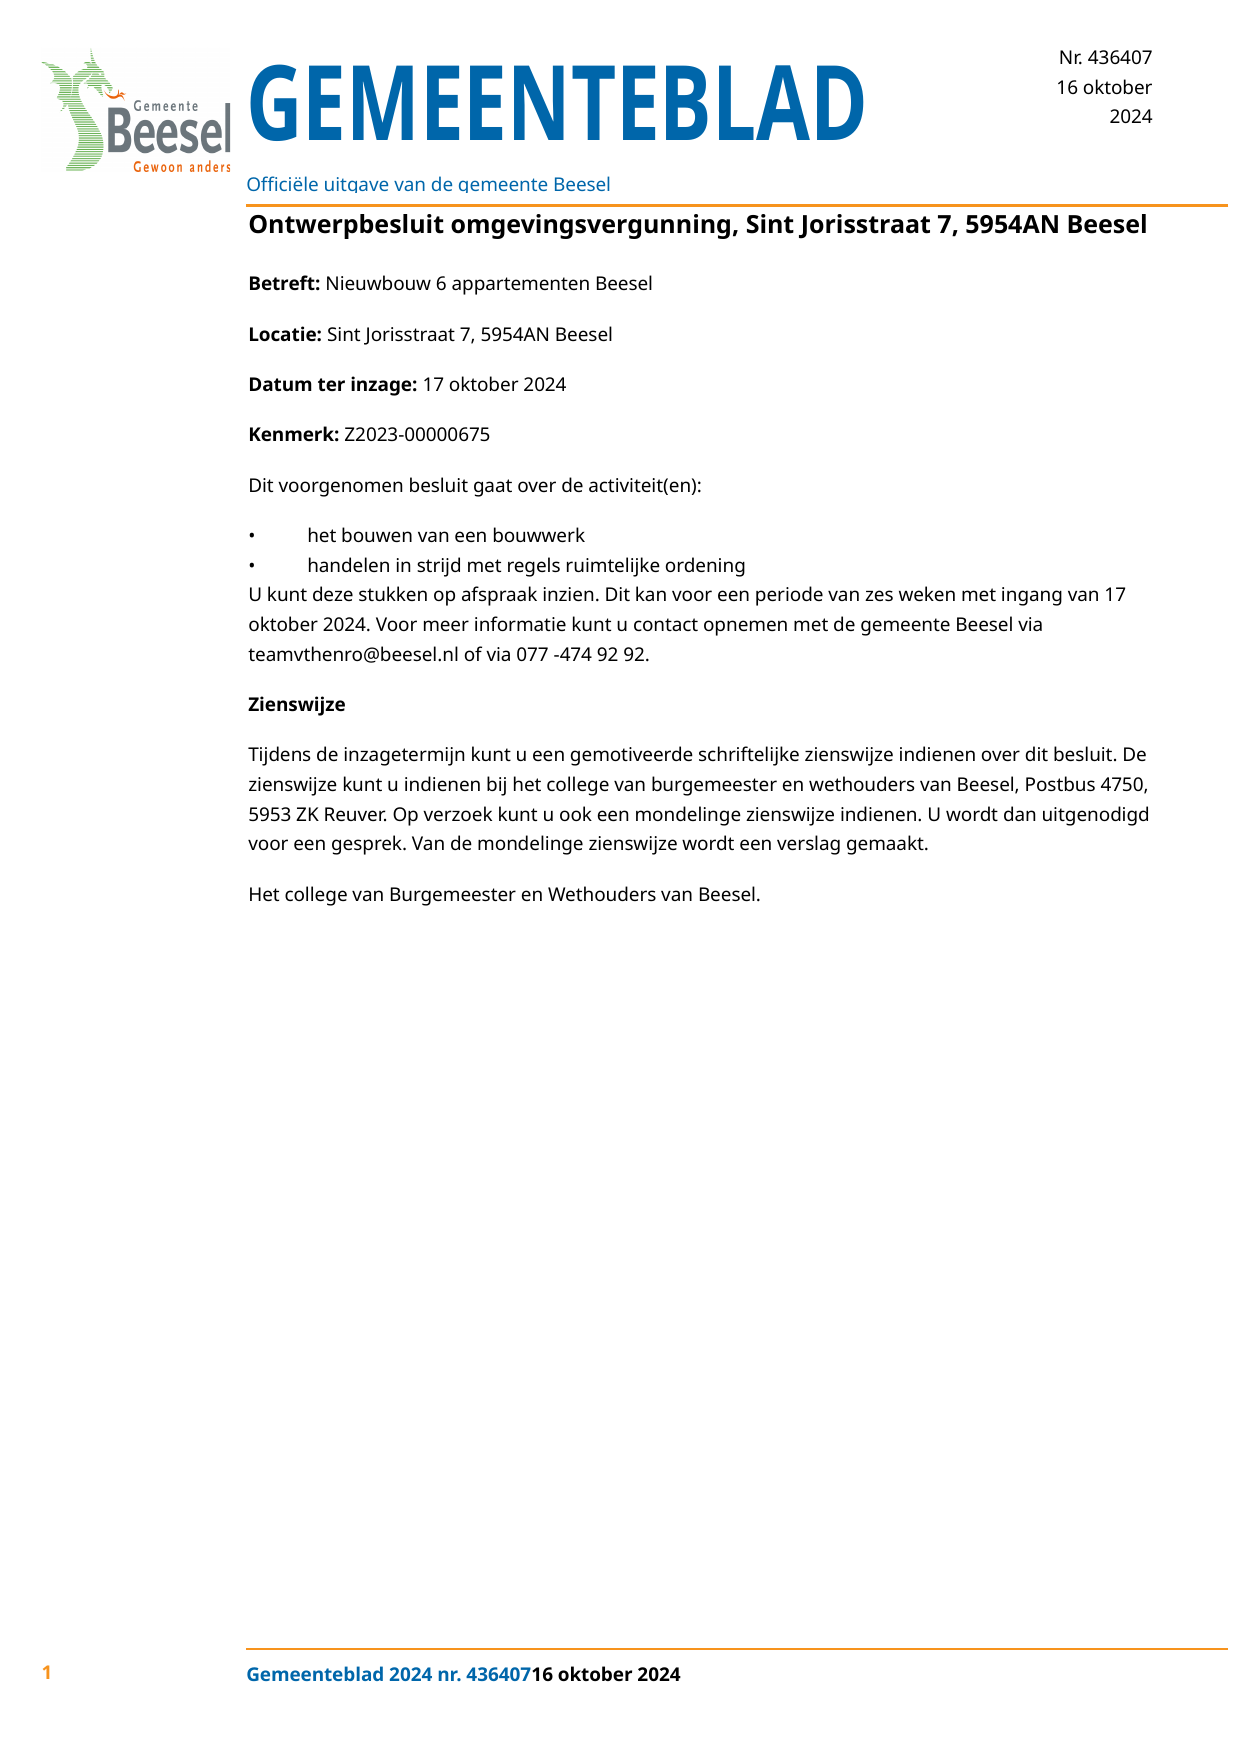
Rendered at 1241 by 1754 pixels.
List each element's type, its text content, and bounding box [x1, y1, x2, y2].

text Zienswijze [248, 691, 1152, 717]
text Tijdens de inzagetermijn kunt u een gemotiveerde schriftelijke zienswijze indienen over dit besluit. De zienswijze kunt u indienen bij het college van burgemeester en wethouders van Beesel, Postbus 4750, 5953 ZK Reuver. Op verzoek kunt u ook een mondelinge zienswijze indienen. U wordt dan uitgenodigd voor een gesprek. Van de mondelinge zienswijze wordt een verslag gemaakt. [248, 742, 1152, 856]
list handelen in strijd met regels ruimtelijke ordening [248, 552, 1152, 578]
text Ontwerpbesluit omgevingsvergunning, Sint Jorisstraat 7, 5954AN Beesel [248, 207, 1152, 241]
text Dit voorgenomen besluit gaat over de activiteit(en): [248, 472, 1152, 498]
text Locatie: Sint Jorisstraat 7, 5954AN Beesel [248, 321, 1152, 346]
picture [41, 47, 231, 172]
text Datum ter inzage: 17 oktober 2024 [248, 371, 1152, 397]
text U kunt deze stukken op afspraak inzien. Dit kan voor een periode van zes weken met ingang van 17 oktober 2024. Voor meer informatie kunt u contact opnemen met de gemeente Beesel via teamvthenro@beesel.nl of via 077 -474 92 92. [248, 582, 1152, 666]
text Betreft: Nieuwbouw 6 appartementen Beesel [248, 270, 1152, 296]
text Kenmerk: Z2023-00000675 [248, 422, 1152, 447]
list het bouwen van een bouwwerk [248, 522, 1152, 548]
text Het college van Burgemeester en Wethouders van Beesel. [248, 881, 1152, 906]
